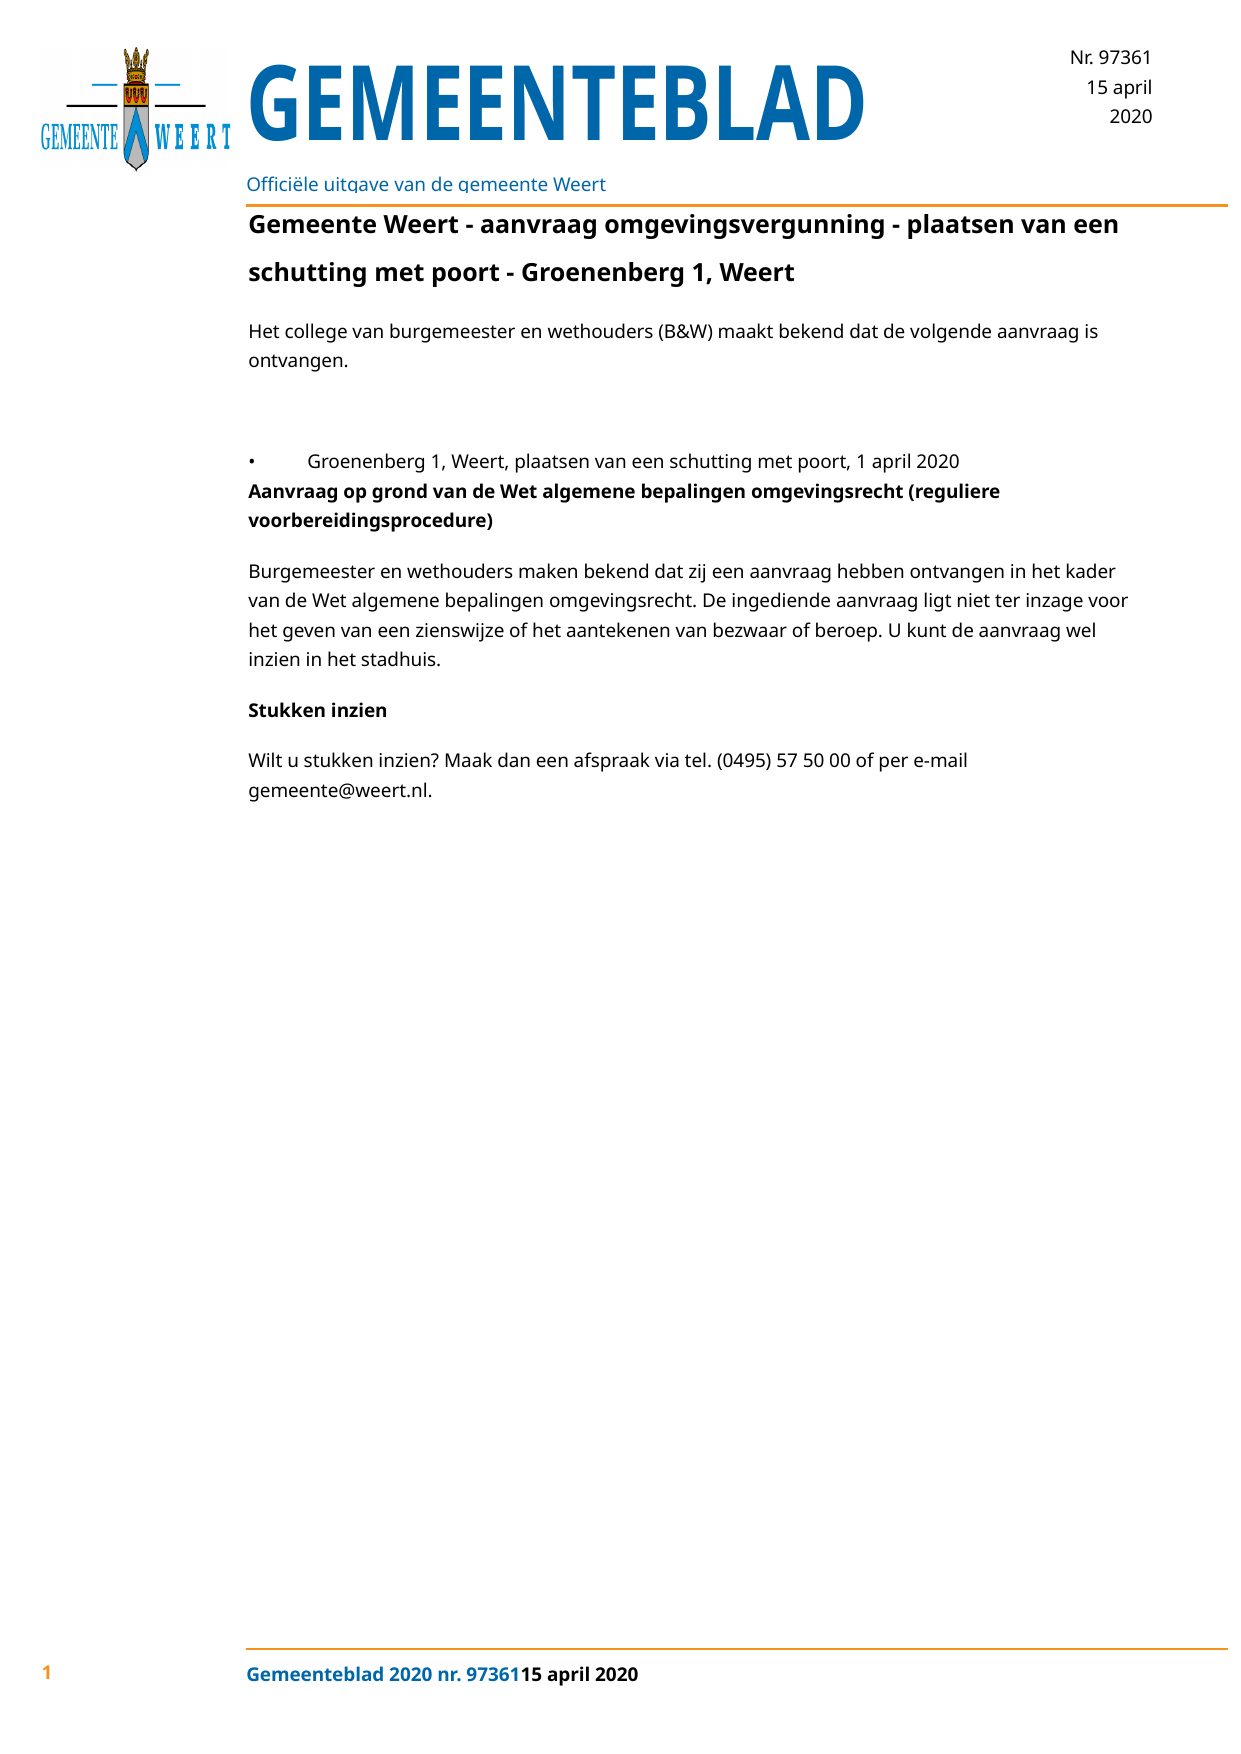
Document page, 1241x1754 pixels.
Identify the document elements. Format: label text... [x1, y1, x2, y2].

text Burgemeester en wethouders maken bekend dat zij een aanvraag hebben ontvangen in het kader van de Wet algemene bepalingen omgevingsrecht. De ingediende aanvraag ligt niet ter inzage voor het geven van een zienswijze of het aantekenen van bezwaar of beroep. U kunt de aanvraag wel inzien in het stadhuis. [248, 558, 1152, 672]
text Aanvraag op grond van de Wet algemene bepalingen omgevingsrecht (reguliere voorbereidingsprocedure) [248, 478, 1152, 533]
text Wilt u stukken inzien? Maak dan een afspraak via tel. (0495) 57 50 00 of per e-mail gemeente@weert.nl. [248, 747, 1152, 803]
picture [41, 47, 231, 172]
list Groenenberg 1, Weert, plaatsen van een schutting met poort, 1 april 2020 [248, 448, 1152, 474]
text Het college van burgemeester en wethouders (B&W) maakt bekend dat de volgende aanvraag is ontvangen. [248, 318, 1152, 373]
text Gemeente Weert - aanvraag omgevingsvergunning - plaatsen van een schutting met poort - Groenenberg 1, Weert [248, 207, 1152, 288]
text Stukken inzien [248, 697, 1152, 723]
